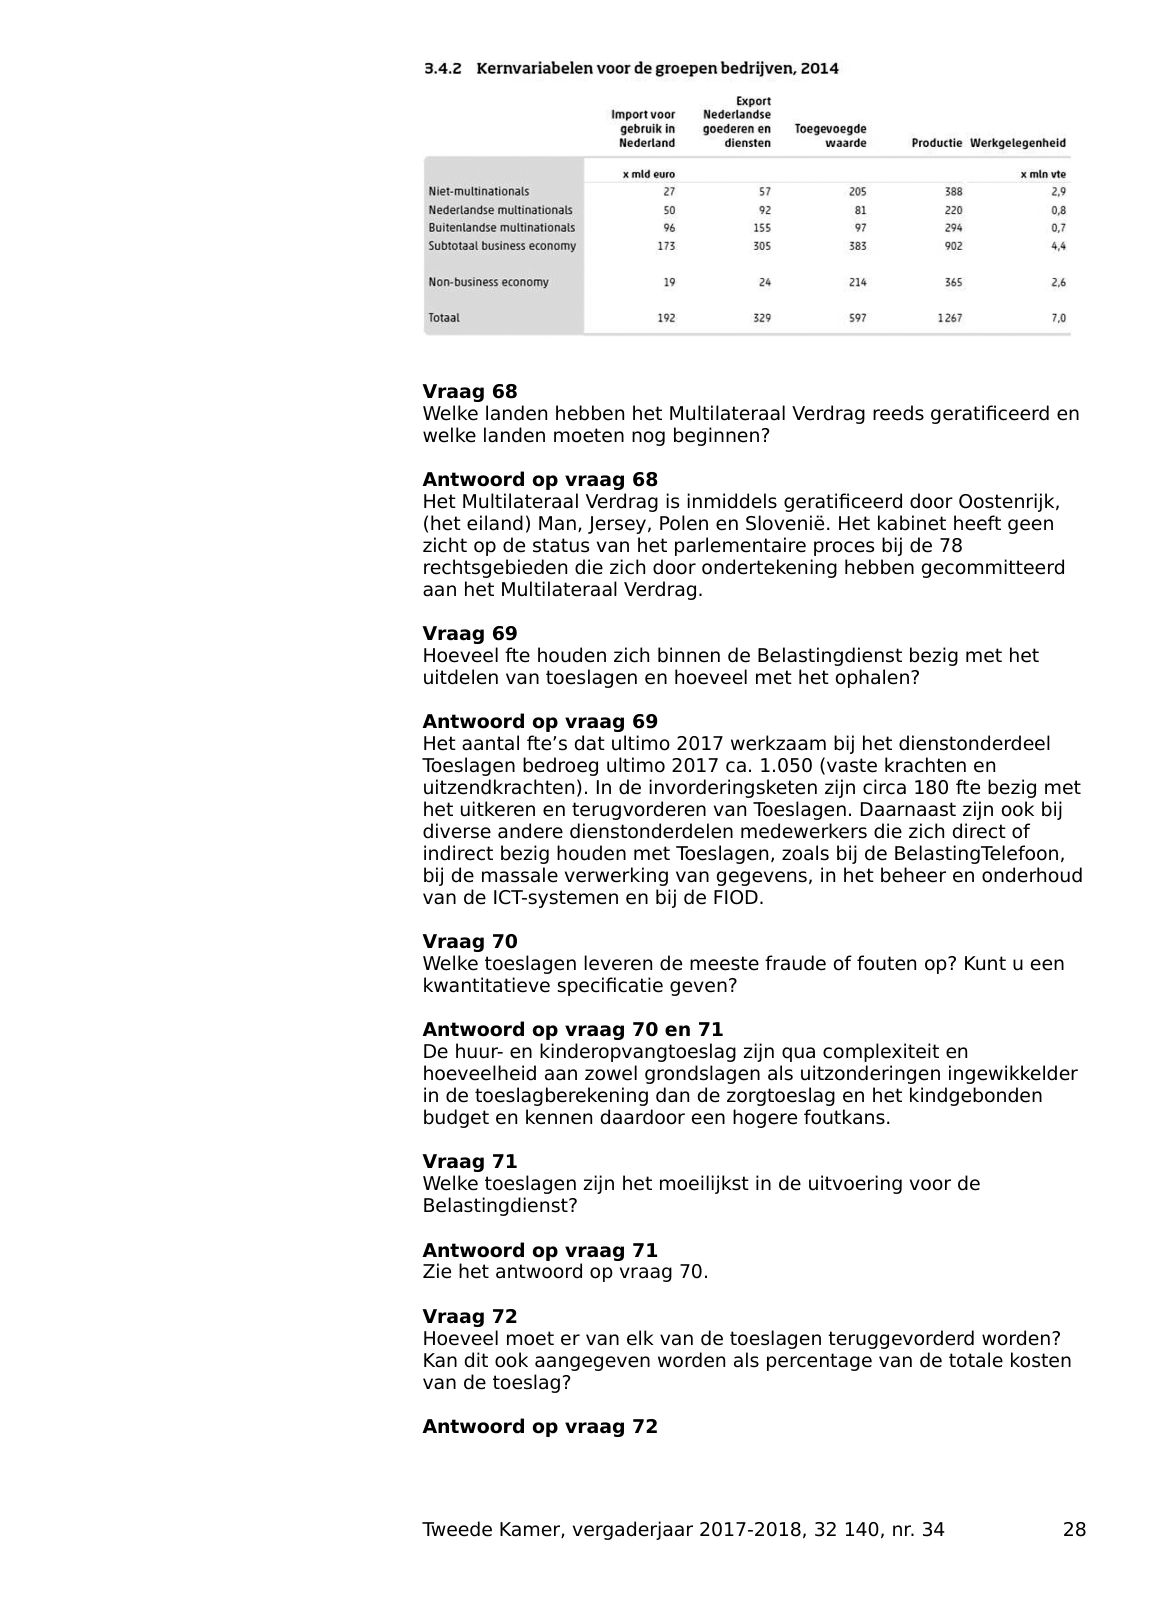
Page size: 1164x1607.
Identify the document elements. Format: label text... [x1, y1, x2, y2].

text Antwoord op vraag 71 [422, 1239, 1087, 1261]
text Welke toeslagen zijn het moeilijkst in de uitvoering voor de Belastingdienst? [422, 1173, 1087, 1217]
text Hoeveel moet er van elk van de toeslagen teruggevorderd worden? Kan dit ook aangegeven worden als percentage van de totale kosten van de toeslag? [422, 1328, 1087, 1393]
text Vraag 69 [422, 623, 1087, 645]
text Vraag 70 [422, 931, 1087, 953]
picture [422, 59, 1072, 337]
text Het aantal fte’s dat ultimo 2017 werkzaam bij het dienstonderdeel Toeslagen bedroeg ultimo 2017 ca. 1.050 (vaste krachten en uitzendkrachten). In de invorderingsketen zijn circa 180 fte bezig met het uitkeren en terugvorderen van Toeslagen. Daarnaast zijn ook bij diverse andere dienstonderdelen medewerkers die zich direct of indirect bezig houden met Toeslagen, zoals bij de BelastingTelefoon, bij de massale verwerking van gegevens, in het beheer en onderhoud van de ICT-systemen en bij de FIOD. [422, 733, 1087, 909]
text Antwoord op vraag 69 [422, 711, 1087, 733]
text Welke toeslagen leveren de meeste fraude of fouten op? Kunt u een kwantitatieve specificatie geven? [422, 953, 1087, 997]
text Zie het antwoord op vraag 70. [422, 1261, 1087, 1283]
text Het Multilateraal Verdrag is inmiddels geratificeerd door Oostenrijk, (het eiland) Man, Jersey, Polen en Slovenië. Het kabinet heeft geen zicht op de status van het parlementaire proces bij de 78 rechtsgebieden die zich door ondertekening hebben gecommitteerd aan het Multilateraal Verdrag. [422, 491, 1087, 601]
text Antwoord op vraag 72 [422, 1416, 1087, 1438]
text De huur- en kinderopvangtoeslag zijn qua complexiteit en hoeveelheid aan zowel grondslagen als uitzonderingen ingewikkelder in de toeslagberekening dan de zorgtoeslag en het kindgebonden budget en kennen daardoor een hogere foutkans. [422, 1041, 1087, 1129]
text Antwoord op vraag 70 en 71 [422, 1019, 1087, 1041]
text Vraag 68 [422, 381, 1087, 403]
text Welke landen hebben het Multilateraal Verdrag reeds geratificeerd en welke landen moeten nog beginnen? [422, 403, 1087, 447]
text Vraag 72 [422, 1306, 1087, 1328]
text Antwoord op vraag 68 [422, 469, 1087, 491]
text Vraag 71 [422, 1151, 1087, 1173]
text Hoeveel fte houden zich binnen de Belastingdienst bezig met het uitdelen van toeslagen en hoeveel met het ophalen? [422, 645, 1087, 689]
